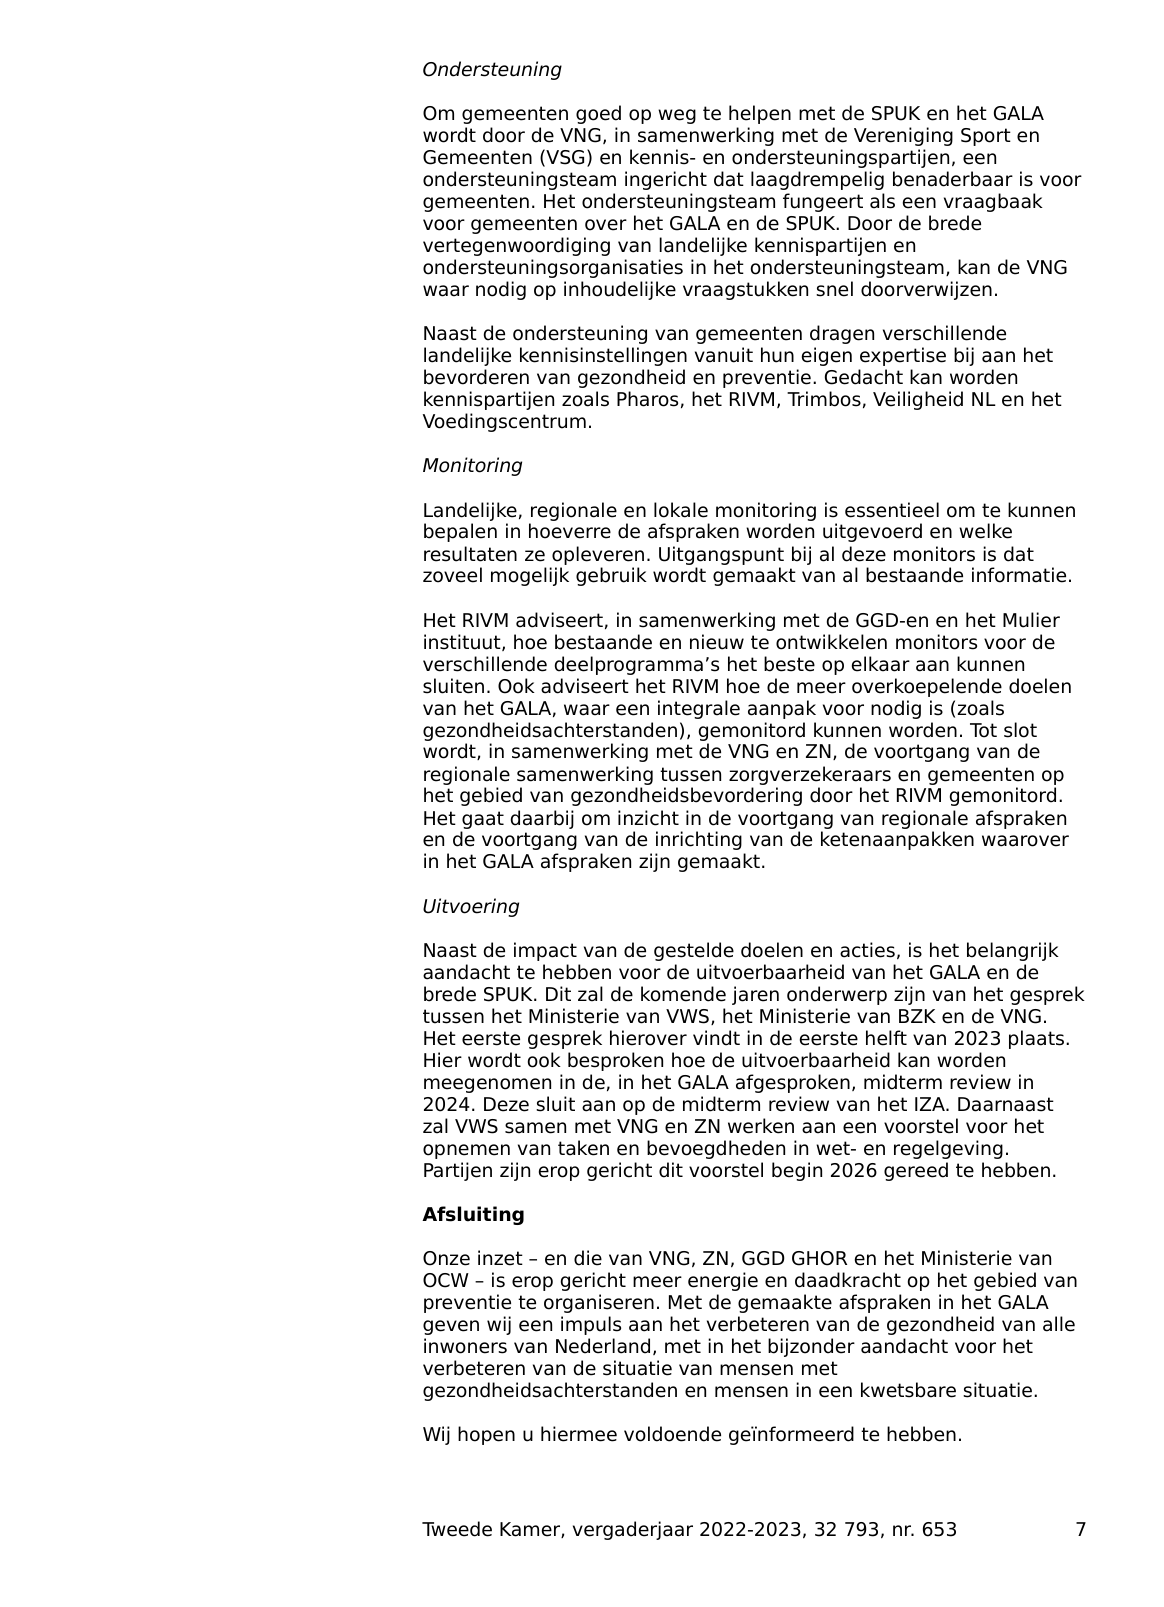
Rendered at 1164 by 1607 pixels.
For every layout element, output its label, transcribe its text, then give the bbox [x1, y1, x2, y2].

text Naast de impact van de gestelde doelen en acties, is het belangrijk aandacht te hebben voor de uitvoerbaarheid van het GALA en de brede SPUK. Dit zal de komende jaren onderwerp zijn van het gesprek tussen het Ministerie van VWS, het Ministerie van BZK en de VNG. Het eerste gesprek hierover vindt in de eerste helft van 2023 plaats. Hier wordt ook besproken hoe de uitvoerbaarheid kan worden meegenomen in de, in het GALA afgesproken, midterm review in 2024. Deze sluit aan op de midterm review van het IZA. Daarnaast zal VWS samen met VNG en ZN werken aan een voorstel voor het opnemen van taken en bevoegdheden in wet- en regelgeving. Partijen zijn erop gericht dit voorstel begin 2026 gereed te hebben. [422, 940, 1087, 1181]
text Wij hopen u hiermee voldoende geïnformeerd te hebben. [422, 1424, 1087, 1446]
subtitle Monitoring [422, 455, 1087, 477]
subtitle Afsluiting [422, 1204, 1087, 1226]
text Het RIVM adviseert, in samenwerking met de GGD-en en het Mulier instituut, hoe bestaande en nieuw te ontwikkelen monitors voor de verschillende deelprogramma’s het beste op elkaar aan kunnen sluiten. Ook adviseert het RIVM hoe de meer overkoepelende doelen van het GALA, waar een integrale aanpak voor nodig is (zoals gezondheidsachterstanden), gemonitord kunnen worden. Tot slot wordt, in samenwerking met de VNG en ZN, de voortgang van de regionale samenwerking tussen zorgverzekeraars en gemeenten op het gebied van gezondheidsbevordering door het RIVM gemonitord. Het gaat daarbij om inzicht in de voortgang van regionale afspraken en de voortgang van de inrichting van de ketenaanpakken waarover in het GALA afspraken zijn gemaakt. [422, 609, 1087, 873]
text Landelijke, regionale en lokale monitoring is essentieel om te kunnen bepalen in hoeverre de afspraken worden uitgevoerd en welke resultaten ze opleveren. Uitgangspunt bij al deze monitors is dat zoveel mogelijk gebruik wordt gemaakt van al bestaande informatie. [422, 499, 1087, 587]
text Onze inzet – en die van VNG, ZN, GGD GHOR en het Ministerie van OCW – is erop gericht meer energie en daadkracht op het gebied van preventie te organiseren. Met de gemaakte afspraken in het GALA geven wij een impuls aan het verbeteren van de gezondheid van alle inwoners van Nederland, met in het bijzonder aandacht voor het verbeteren van de situatie van mensen met gezondheidsachterstanden en mensen in een kwetsbare situatie. [422, 1248, 1087, 1402]
subtitle Ondersteuning [422, 59, 1087, 81]
text Om gemeenten goed op weg te helpen met de SPUK en het GALA wordt door de VNG, in samenwerking met de Vereniging Sport en Gemeenten (VSG) en kennis- en ondersteuningspartijen, een ondersteuningsteam ingericht dat laagdrempelig benaderbaar is voor gemeenten. Het ondersteuningsteam fungeert als een vraagbaak voor gemeenten over het GALA en de SPUK. Door de brede vertegenwoordiging van landelijke kennispartijen en ondersteuningsorganisaties in het ondersteuningsteam, kan de VNG waar nodig op inhoudelijke vraagstukken snel doorverwijzen. [422, 103, 1087, 301]
text Naast de ondersteuning van gemeenten dragen verschillende landelijke kennisinstellingen vanuit hun eigen expertise bij aan het bevorderen van gezondheid en preventie. Gedacht kan worden kennispartijen zoals Pharos, het RIVM, Trimbos, Veiligheid NL en het Voedingscentrum. [422, 323, 1087, 433]
subtitle Uitvoering [422, 896, 1087, 917]
